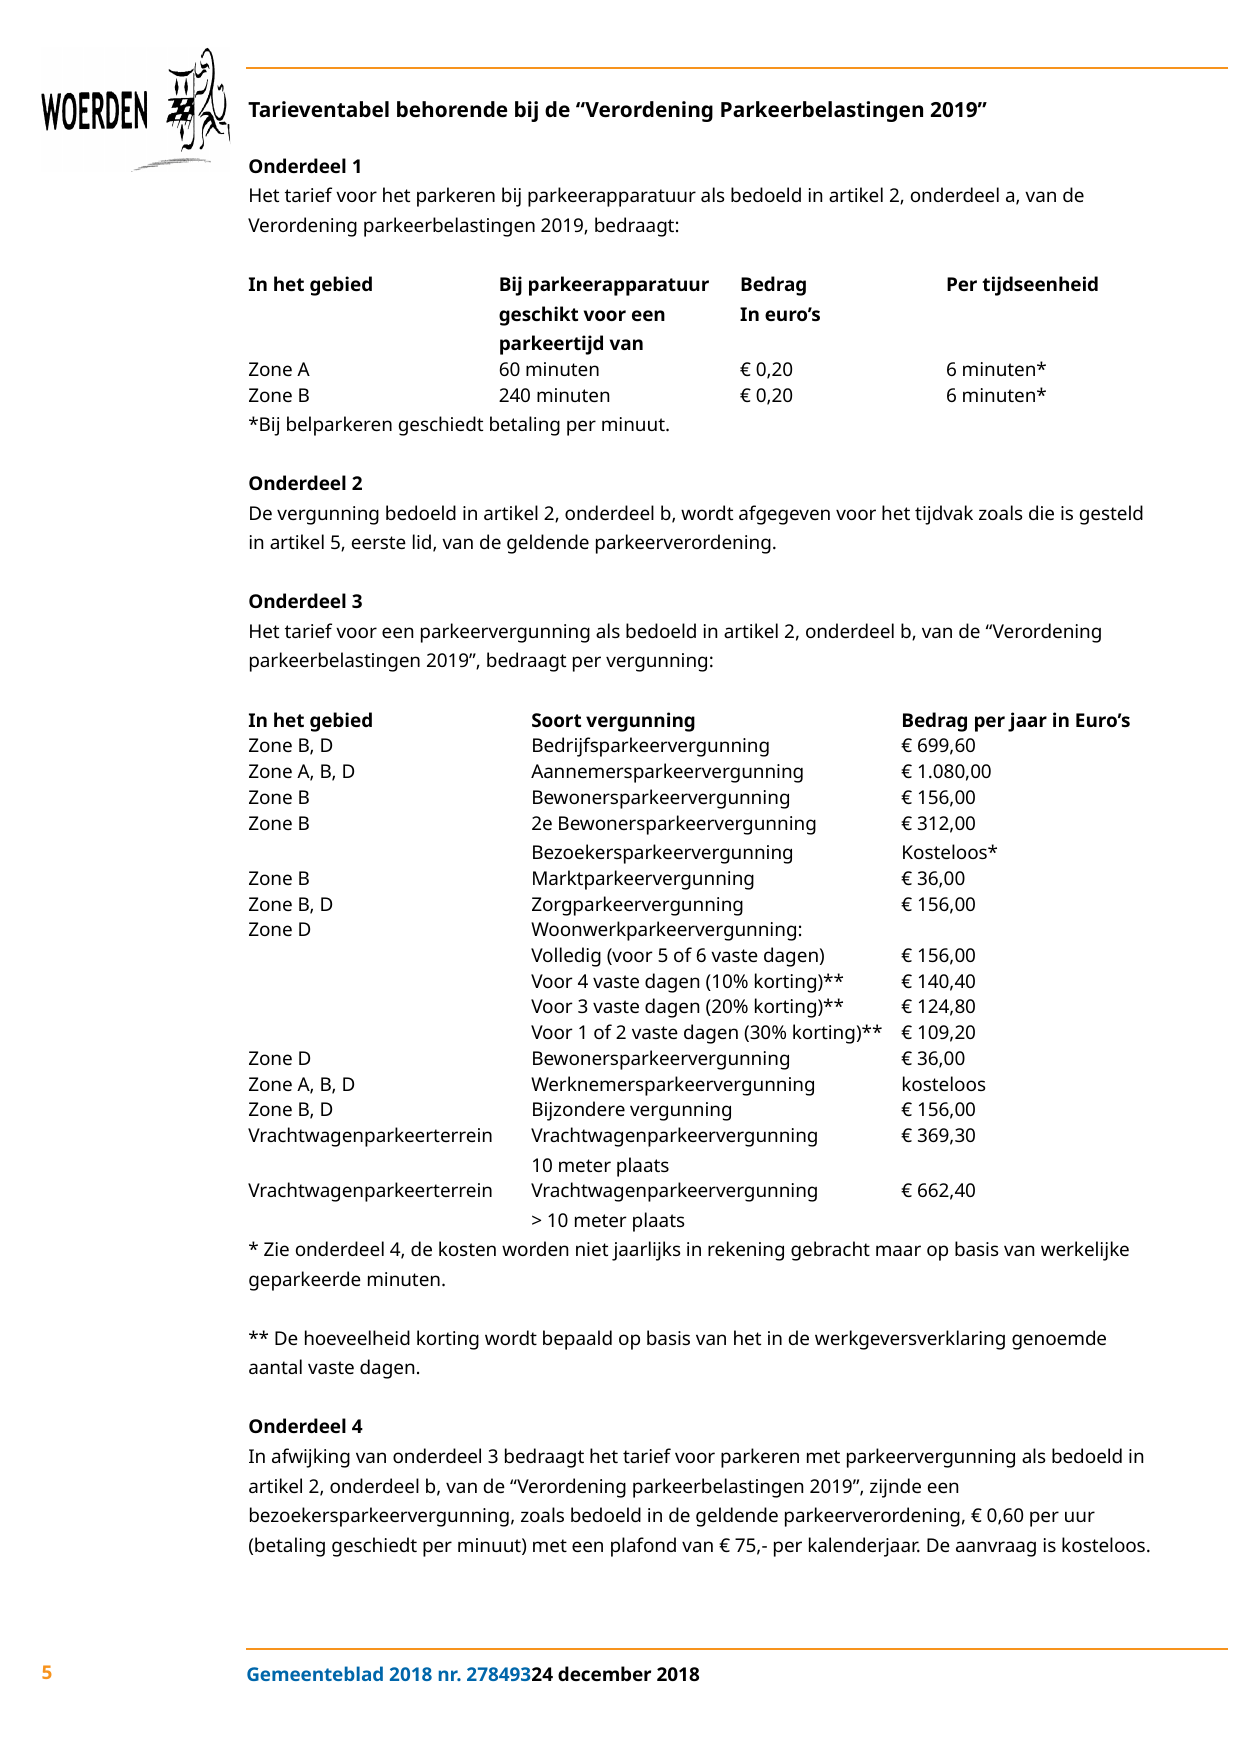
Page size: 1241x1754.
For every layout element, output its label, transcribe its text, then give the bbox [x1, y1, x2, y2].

text Het tarief voor een parkeervergunning als bedoeld in artikel 2, onderdeel b, van de “Verordening parkeerbelastingen 2019”, bedraagt per vergunning: [248, 618, 1152, 673]
text In afwijking van onderdeel 3 bedraagt het tarief voor parkeren met parkeervergunning als bedoeld in artikel 2, onderdeel b, van de “Verordening parkeerbelastingen 2019”, zijnde een bezoekersparkeervergunning, zoals bedoeld in de geldende parkeerverordening, € 0,60 per uur (betaling geschiedt per minuut) met een plafond van € 75,- per kalenderjaar. De aanvraag is kosteloos. [248, 1443, 1152, 1558]
text De vergunning bedoeld in artikel 2, onderdeel b, wordt afgegeven voor het tijdvak zoals die is gesteld in artikel 5, eerste lid, van de geldende parkeerverordening. [248, 500, 1152, 555]
table_cell Zone B [248, 865, 531, 891]
table_cell Voor 3 vaste dagen (20% korting)** [531, 994, 901, 1019]
table_cell € 699,60 [901, 733, 1152, 758]
table_cell € 0,20 [740, 356, 946, 382]
table_cell Zone B [248, 784, 531, 810]
table_cell Marktparkeervergunning [531, 865, 901, 891]
table_cell Vrachtwagenparkeervergunning 10 meter plaats [531, 1123, 901, 1178]
table_cell Woonwerkparkeervergunning: [531, 917, 901, 942]
table_cell Volledig (voor 5 of 6 vaste dagen) [531, 942, 901, 968]
table_cell € 0,20 [740, 382, 946, 408]
table_cell 2e Bewonersparkeervergunning Bezoekersparkeervergunning [531, 810, 901, 865]
table_cell Zone A, B, D [248, 1071, 531, 1097]
table_cell € 109,20 [901, 1020, 1152, 1045]
table_header In het gebied [248, 707, 531, 733]
table_cell Bedrijfsparkeervergunning [531, 733, 901, 758]
table_cell 6 minuten* [946, 356, 1152, 382]
table_cell [248, 994, 531, 1019]
table_cell € 662,40 [901, 1178, 1152, 1233]
table_cell € 124,80 [901, 994, 1152, 1019]
table_cell Zone D [248, 917, 531, 942]
table_cell Werknemersparkeervergunning [531, 1071, 901, 1097]
table_cell [248, 968, 531, 994]
text Onderdeel 3 [248, 588, 1152, 614]
table_cell [248, 1020, 531, 1045]
table_cell € 312,00 Kosteloos* [901, 810, 1152, 865]
table_cell € 1.080,00 [901, 758, 1152, 784]
table_cell Zone B, D [248, 891, 531, 917]
text Het tarief voor het parkeren bij parkeerapparatuur als bedoeld in artikel 2, onderdeel a, van de Verordening parkeerbelastingen 2019, bedraagt: [248, 182, 1152, 238]
table_cell 240 minuten [499, 382, 740, 408]
table_header Per tijdseenheid [946, 271, 1152, 356]
table_cell € 36,00 [901, 1045, 1152, 1071]
table_cell € 156,00 [901, 1097, 1152, 1122]
table_cell Zone B, D [248, 733, 531, 758]
table_cell € 140,40 [901, 968, 1152, 994]
table_header Soort vergunning [531, 707, 901, 733]
table_cell Voor 1 of 2 vaste dagen (30% korting)** [531, 1020, 901, 1045]
table_cell € 36,00 [901, 865, 1152, 891]
table_header Bij parkeerapparatuur geschikt voor een parkeertijd van [499, 271, 740, 356]
table_cell [248, 942, 531, 968]
table_cell 6 minuten* [946, 382, 1152, 408]
text Tarieventabel behorende bij de “Verordening Parkeerbelastingen 2019” [248, 95, 1152, 123]
table_cell € 156,00 [901, 784, 1152, 810]
text Onderdeel 2 [248, 470, 1152, 496]
table_cell Vrachtwagenparkeervergunning > 10 meter plaats [531, 1178, 901, 1233]
table_cell Zone A, B, D [248, 758, 531, 784]
table_cell Zone A [248, 356, 498, 382]
table_cell Zone B [248, 810, 531, 865]
table_cell kosteloos [901, 1071, 1152, 1097]
table_cell € 156,00 [901, 891, 1152, 917]
table_cell Zone B [248, 382, 498, 408]
table_cell € 369,30 [901, 1123, 1152, 1178]
table_header Bedrag per jaar in Euro’s [901, 707, 1152, 733]
table_cell € 156,00 [901, 942, 1152, 968]
table_cell Bewonersparkeervergunning [531, 1045, 901, 1071]
table_cell Zone B, D [248, 1097, 531, 1122]
table_header In het gebied [248, 271, 498, 356]
table_cell [901, 917, 1152, 942]
text Onderdeel 4 [248, 1414, 1152, 1439]
text * Zie onderdeel 4, de kosten worden niet jaarlijks in rekening gebracht maar op basis van werkelijke geparkeerde minuten. [248, 1236, 1152, 1292]
table_cell Vrachtwagenparkeerterrein [248, 1123, 531, 1178]
table_cell Aannemersparkeervergunning [531, 758, 901, 784]
table_header Bedrag In euro’s [740, 271, 946, 356]
table_cell 60 minuten [499, 356, 740, 382]
text ** De hoeveelheid korting wordt bepaald op basis van het in de werkgeversverklaring genoemde aantal vaste dagen. [248, 1325, 1152, 1380]
picture [41, 47, 231, 172]
table_cell Zorgparkeervergunning [531, 891, 901, 917]
text *Bij belparkeren geschiedt betaling per minuut. [248, 411, 1152, 437]
table_cell Voor 4 vaste dagen (10% korting)** [531, 968, 901, 994]
table_cell Bewonersparkeervergunning [531, 784, 901, 810]
table_cell Zone D [248, 1045, 531, 1071]
table_cell Vrachtwagenparkeerterrein [248, 1178, 531, 1233]
text Onderdeel 1 [248, 153, 1152, 179]
table_cell Bijzondere vergunning [531, 1097, 901, 1122]
